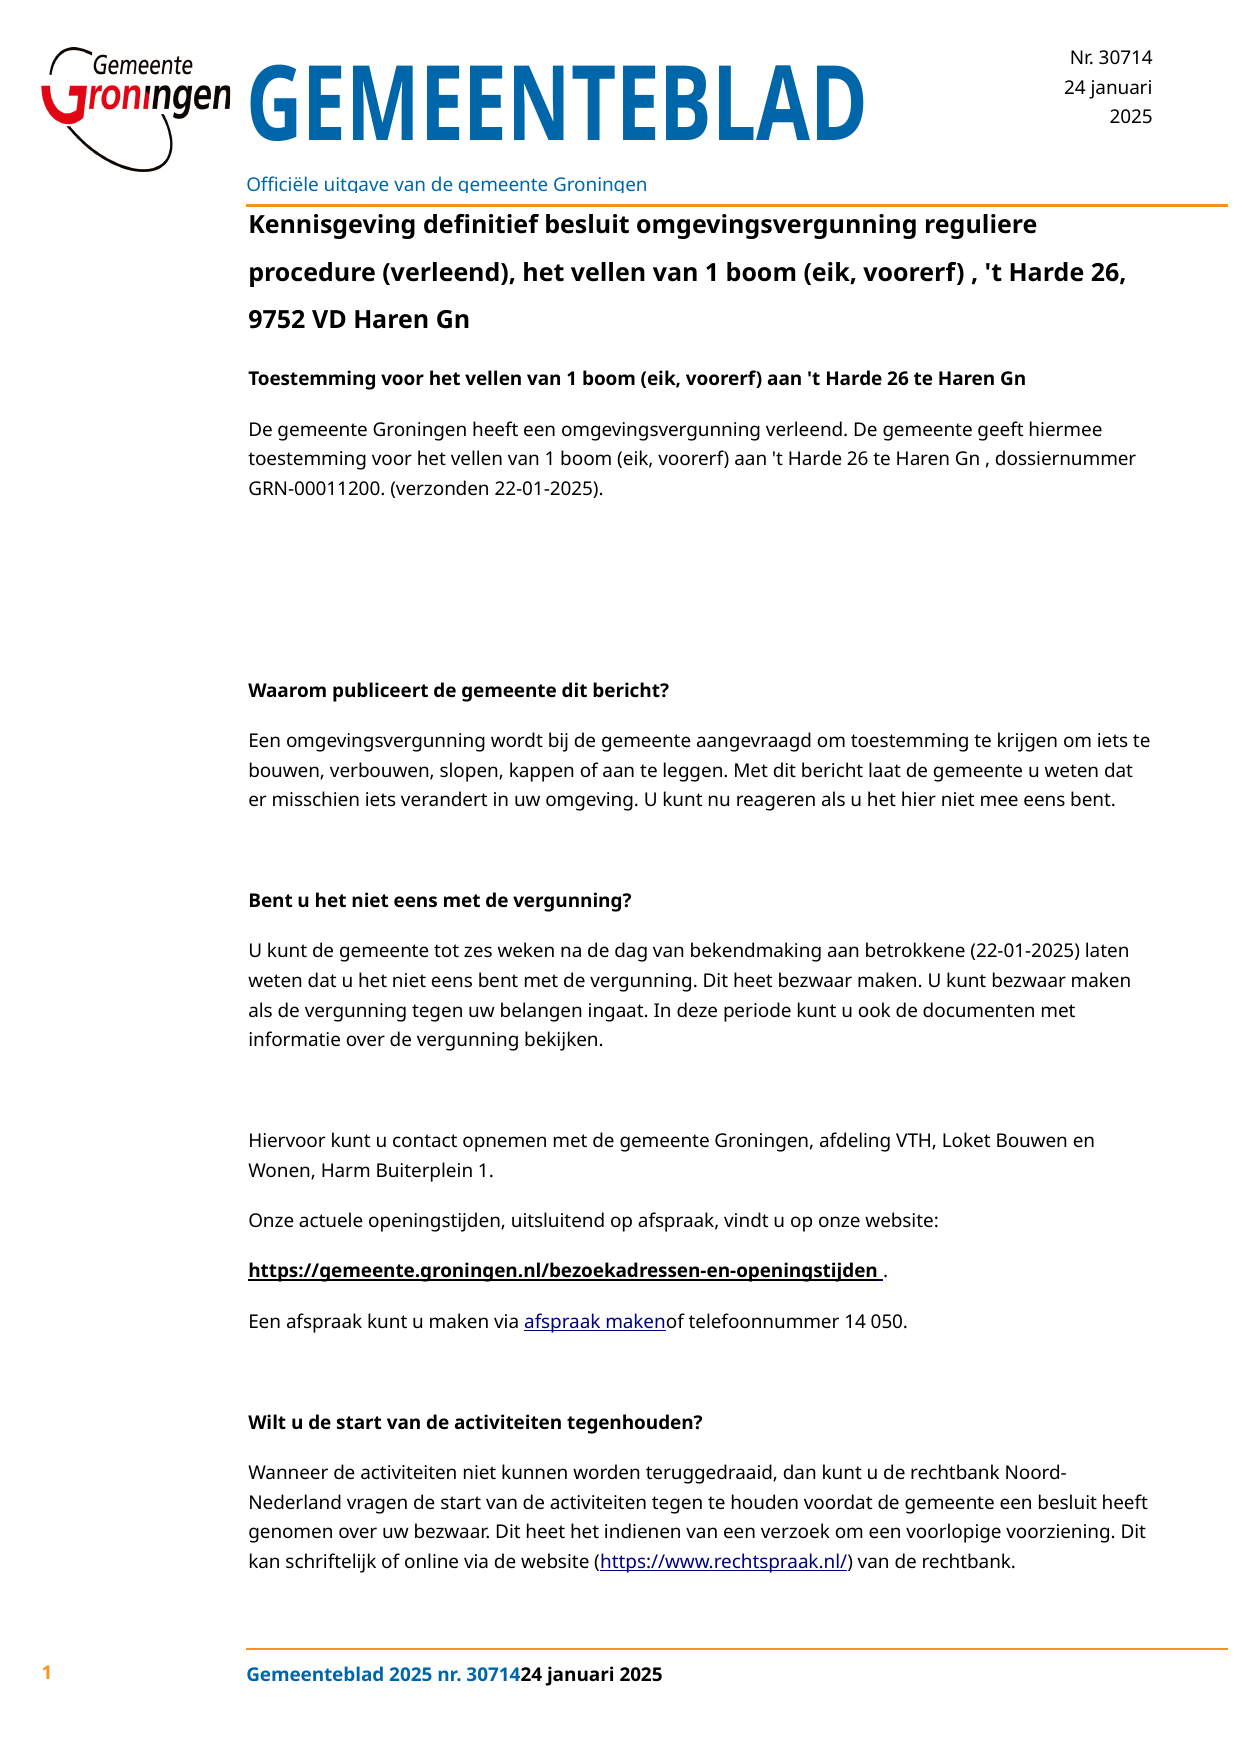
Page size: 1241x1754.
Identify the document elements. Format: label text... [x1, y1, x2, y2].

text https://gemeente.groningen.nl/bezoekadressen-en-openingstijden . [248, 1258, 1152, 1283]
text Een omgevingsvergunning wordt bij de gemeente aangevraagd om toestemming te krijgen om iets te bouwen, verbouwen, slopen, kappen of aan te leggen. Met dit bericht laat de gemeente u weten dat er misschien iets verandert in uw omgeving. U kunt nu reageren als u het hier niet mee eens bent. [248, 727, 1152, 812]
text Hiervoor kunt u contact opnemen met de gemeente Groningen, afdeling VTH, Loket Bouwen en Wonen, Harm Buiterplein 1. [248, 1127, 1152, 1182]
text De gemeente Groningen heeft een omgevingsvergunning verleend. De gemeente geeft hiermee toestemming voor het vellen van 1 boom (eik, voorerf) aan 't Harde 26 te Haren Gn , dossiernummer GRN-00011200. (verzonden 22-01-2025). [248, 416, 1152, 501]
text Een afspraak kunt u maken via afspraak makenof telefoonnummer 14 050. [248, 1308, 1152, 1334]
picture [41, 47, 231, 172]
text Bent u het niet eens met de vergunning? [248, 887, 1152, 913]
text Waarom publiceert de gemeente dit bericht? [248, 677, 1152, 702]
text Kennisgeving definitief besluit omgevingsvergunning reguliere procedure (verleend), het vellen van 1 boom (eik, voorerf) , 't Harde 26, 9752 VD Haren Gn [248, 207, 1152, 336]
text Wanneer de activiteiten niet kunnen worden teruggedraaid, dan kunt u de rechtbank Noord-Nederland vragen de start van de activiteiten tegen te houden voordat de gemeente een besluit heeft genomen over uw bezwaar. Dit heet het indienen van een verzoek om een voorlopige voorziening. Dit kan schriftelijk of online via de website (https://www.rechtspraak.nl/) van de rechtbank. [248, 1459, 1152, 1574]
text Onze actuele openingstijden, uitsluitend op afspraak, vindt u op onze website: [248, 1207, 1152, 1233]
text U kunt de gemeente tot zes weken na de dag van bekendmaking aan betrokkene (22-01-2025) laten weten dat u het niet eens bent met de vergunning. Dit heet bezwaar maken. U kunt bezwaar maken als de vergunning tegen uw belangen ingaat. In deze periode kunt u ook de documenten met informatie over de vergunning bekijken. [248, 938, 1152, 1052]
text Wilt u de start van de activiteiten tegenhouden? [248, 1409, 1152, 1434]
text Toestemming voor het vellen van 1 boom (eik, voorerf) aan 't Harde 26 te Haren Gn [248, 366, 1152, 391]
